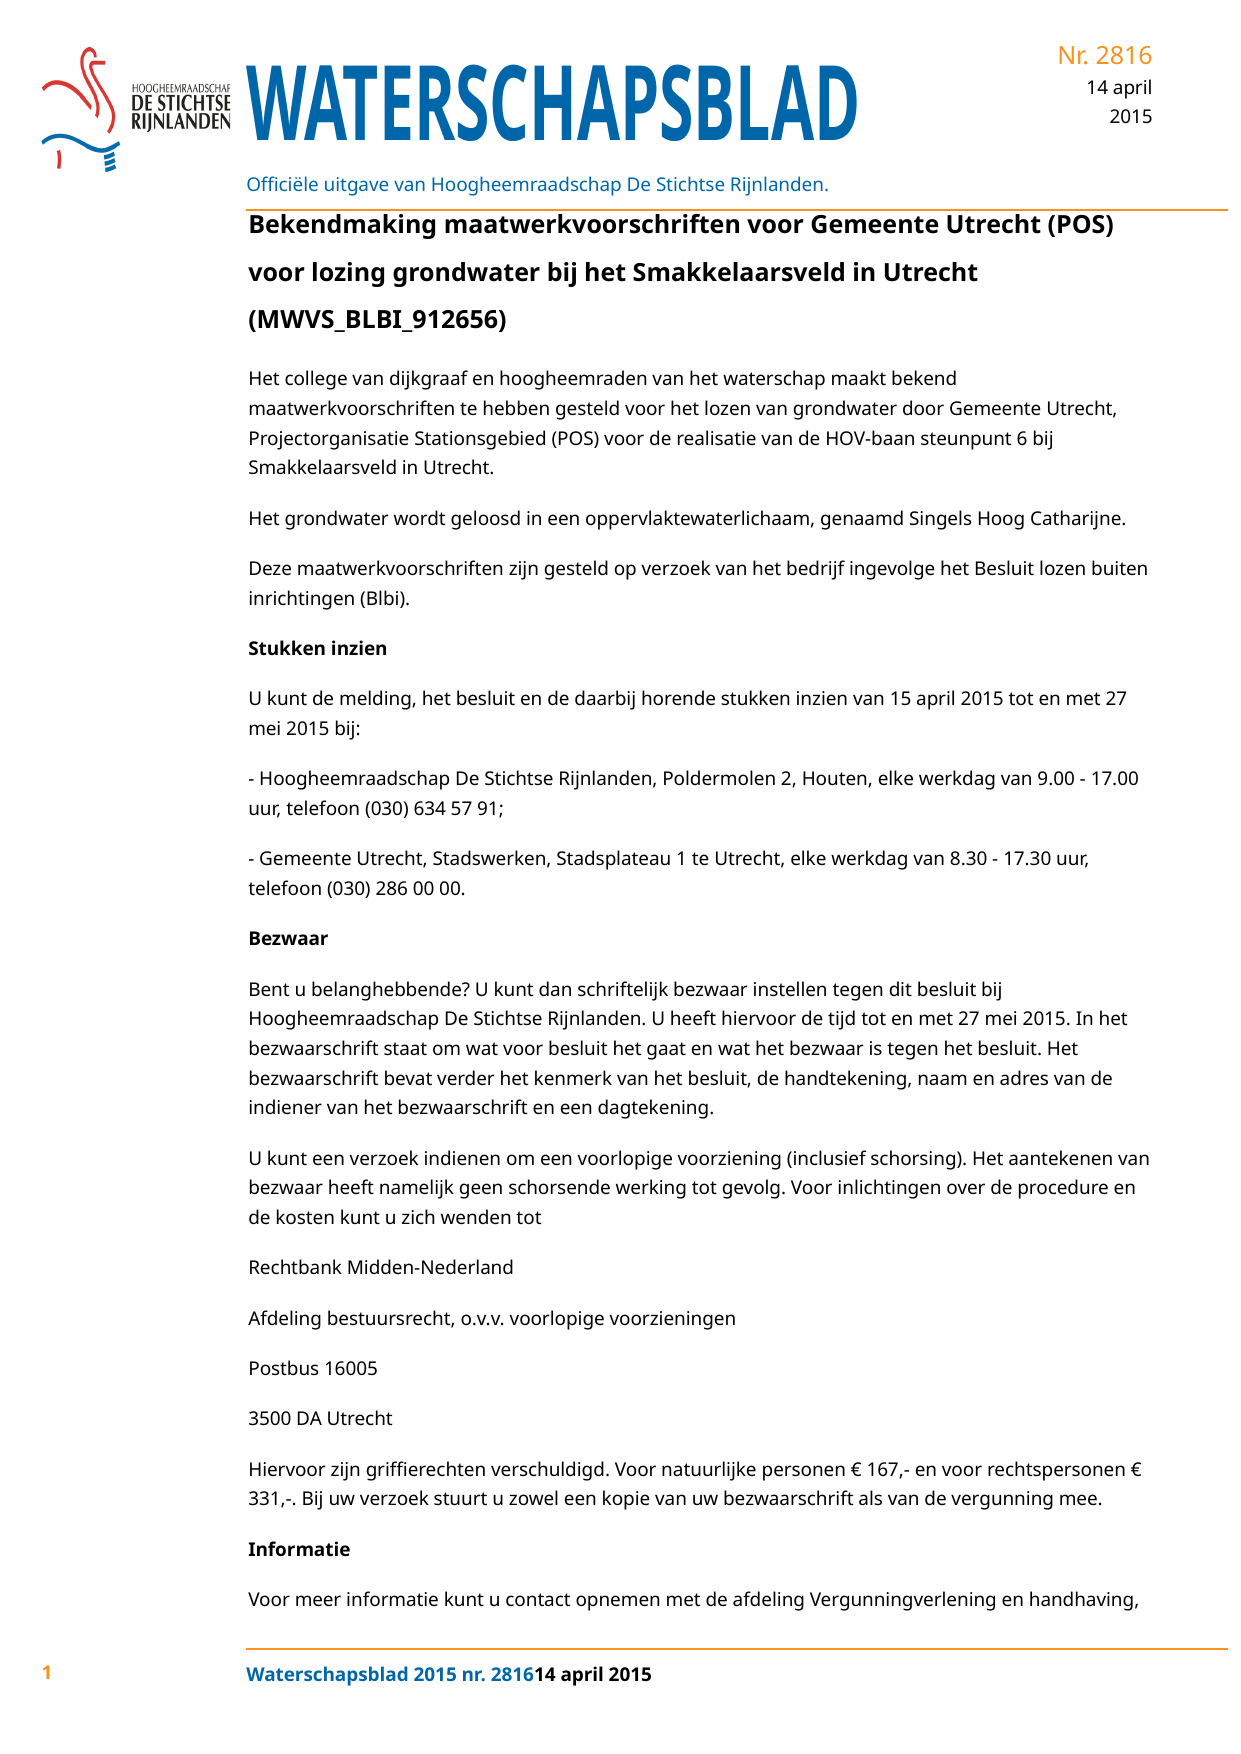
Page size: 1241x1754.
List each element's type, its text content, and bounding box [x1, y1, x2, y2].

text Afdeling bestuursrecht, o.v.v. voorlopige voorzieningen [248, 1305, 1152, 1330]
text U kunt de melding, het besluit en de daarbij horende stukken inzien van 15 april 2015 tot en met 27 mei 2015 bij: [248, 686, 1152, 741]
picture [41, 47, 231, 172]
text Informatie [248, 1536, 1152, 1562]
text Voor meer informatie kunt u contact opnemen met de afdeling Vergunningverlening en handhaving, [248, 1586, 1152, 1612]
text Postbus 16005 [248, 1355, 1152, 1381]
text Rechtbank Midden-Nederland [248, 1254, 1152, 1280]
text Stukken inzien [248, 635, 1152, 661]
text - Gemeente Utrecht, Stadswerken, Stadsplateau 1 te Utrecht, elke werkdag van 8.30 - 17.30 uur, telefoon (030) 286 00 00. [248, 846, 1152, 901]
text Bent u belanghebbende? U kunt dan schriftelijk bezwaar instellen tegen dit besluit bij Hoogheemraadschap De Stichtse Rijnlanden. U heeft hiervoor de tijd tot en met 27 mei 2015. In het bezwaarschrift staat om wat voor besluit het gaat en wat het bezwaar is tegen het besluit. Het bezwaarschrift bevat verder het kenmerk van het besluit, de handtekening, naam en adres van de indiener van het bezwaarschrift en een dagtekening. [248, 976, 1152, 1120]
text Hiervoor zijn griffierechten verschuldigd. Voor natuurlijke personen € 167,- en voor rechtspersonen € 331,-. Bij uw verzoek stuurt u zowel een kopie van uw bezwaarschrift als van de vergunning mee. [248, 1456, 1152, 1511]
text Bekendmaking maatwerkvoorschriften voor Gemeente Utrecht (POS) voor lozing grondwater bij het Smakkelaarsveld in Utrecht (MWVS_BLBI_912656) [248, 211, 1152, 336]
text Deze maatwerkvoorschriften zijn gesteld op verzoek van het bedrijf ingevolge het Besluit lozen buiten inrichtingen (Blbi). [248, 555, 1152, 610]
text U kunt een verzoek indienen om een voorlopige voorziening (inclusief schorsing). Het aantekenen van bezwaar heeft namelijk geen schorsende werking tot gevolg. Voor inlichtingen over de procedure en de kosten kunt u zich wenden tot [248, 1145, 1152, 1229]
text Het college van dijkgraaf en hoogheemraden van het waterschap maakt bekend maatwerkvoorschriften te hebben gesteld voor het lozen van grondwater door Gemeente Utrecht, Projectorganisatie Stationsgebied (POS) voor de realisatie van de HOV-baan steunpunt 6 bij Smakkelaarsveld in Utrecht. [248, 366, 1152, 480]
text - Hoogheemraadschap De Stichtse Rijnlanden, Poldermolen 2, Houten, elke werkdag van 9.00 - 17.00 uur, telefoon (030) 634 57 91; [248, 766, 1152, 821]
text Het grondwater wordt geloosd in een oppervlaktewaterlichaam, genaamd Singels Hoog Catharijne. [248, 505, 1152, 530]
text Bezwaar [248, 926, 1152, 951]
text 3500 DA Utrecht [248, 1406, 1152, 1431]
